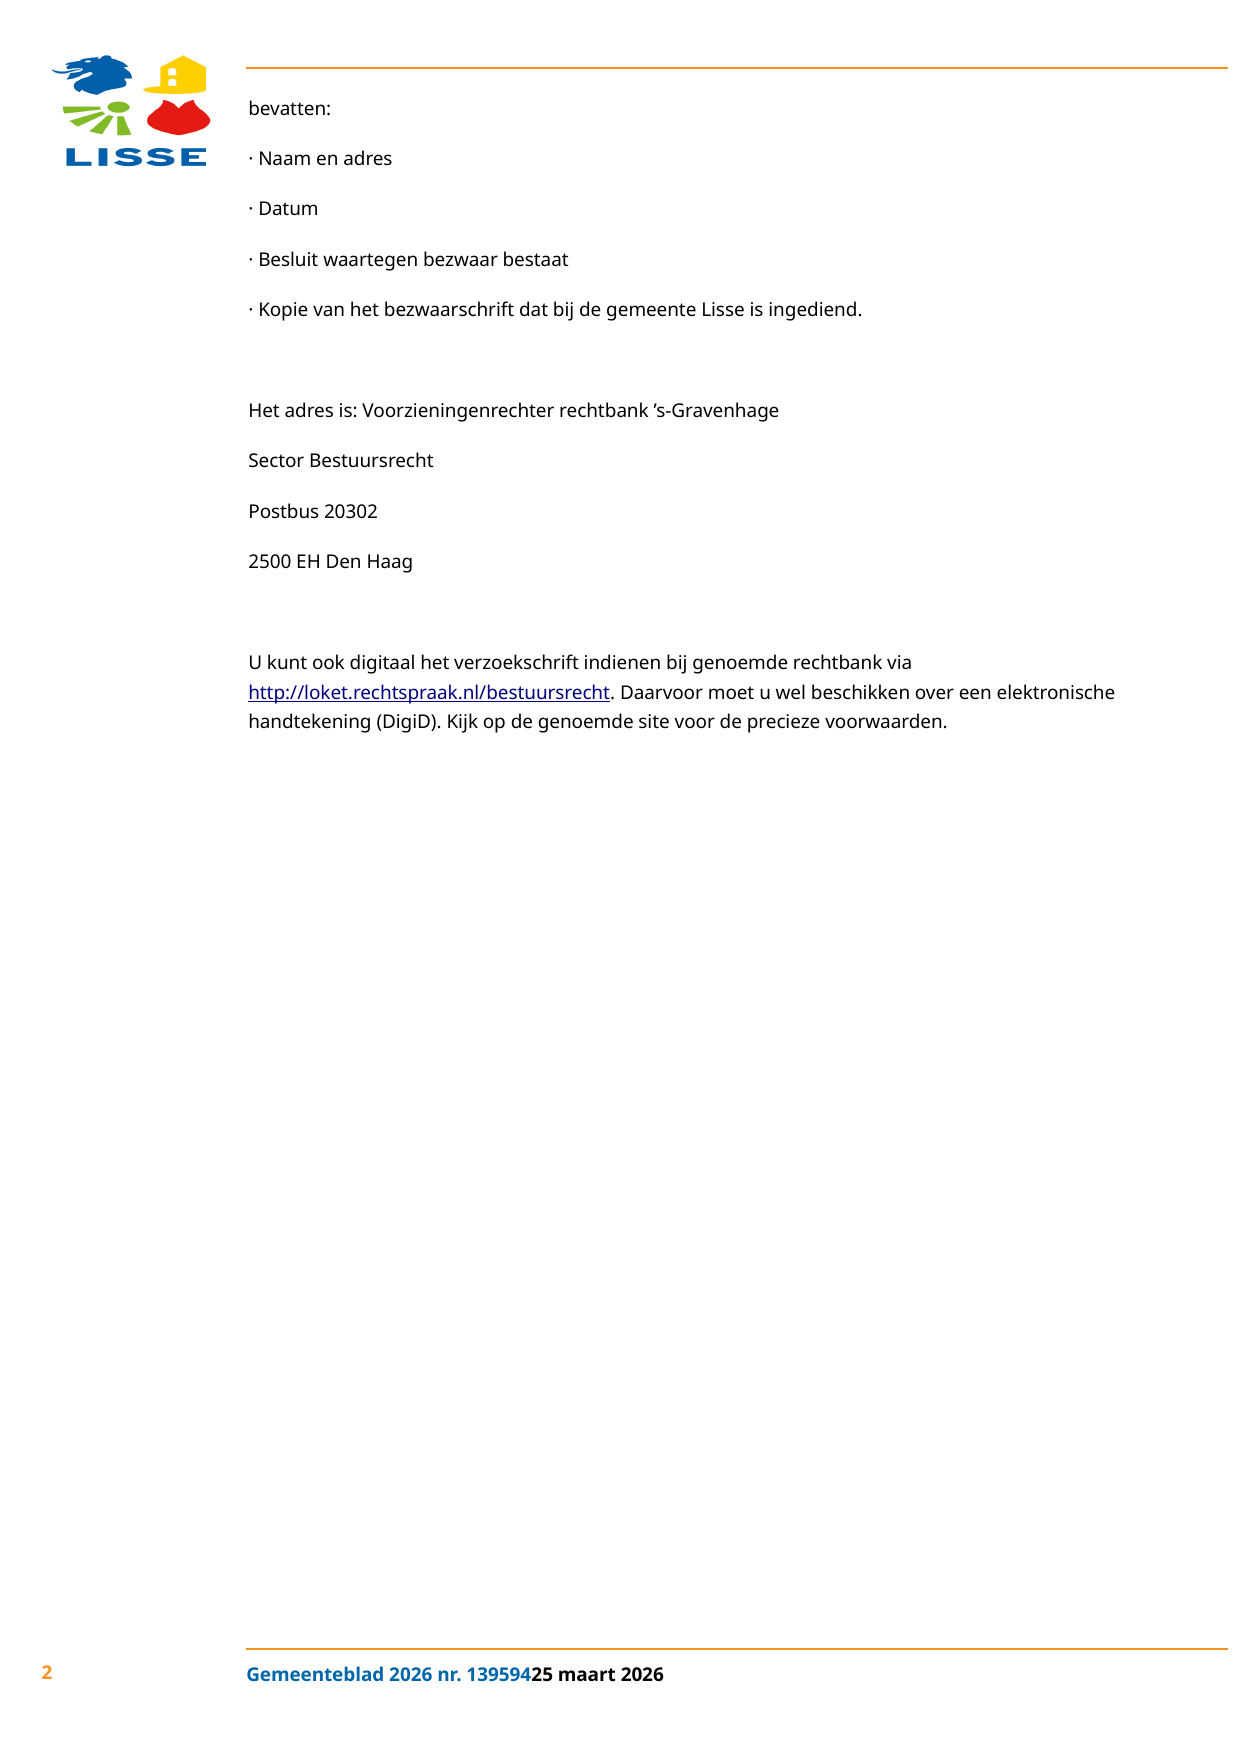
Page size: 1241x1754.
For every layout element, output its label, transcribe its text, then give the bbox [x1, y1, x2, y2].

text · Besluit waartegen bezwaar bestaat [248, 246, 1152, 272]
text U kunt ook digitaal het verzoekschrift indienen bij genoemde rechtbank via http://loket.rechtspraak.nl/bestuursrecht. Daarvoor moet u wel beschikken over een elektronische handtekening (DigiD). Kijk op de genoemde site voor de precieze voorwaarden. [248, 649, 1152, 734]
text Het adres is: Voorzieningenrechter rechtbank ’s-Gravenhage [248, 397, 1152, 423]
text Sector Bestuursrecht [248, 448, 1152, 473]
text · Kopie van het bezwaarschrift dat bij de gemeente Lisse is ingediend. [248, 296, 1152, 322]
text 2500 EH Den Haag [248, 548, 1152, 574]
text bevatten: [248, 95, 1152, 121]
text Postbus 20302 [248, 498, 1152, 524]
text · Datum [248, 196, 1152, 221]
text · Naam en adres [248, 145, 1152, 171]
picture [41, 47, 231, 172]
